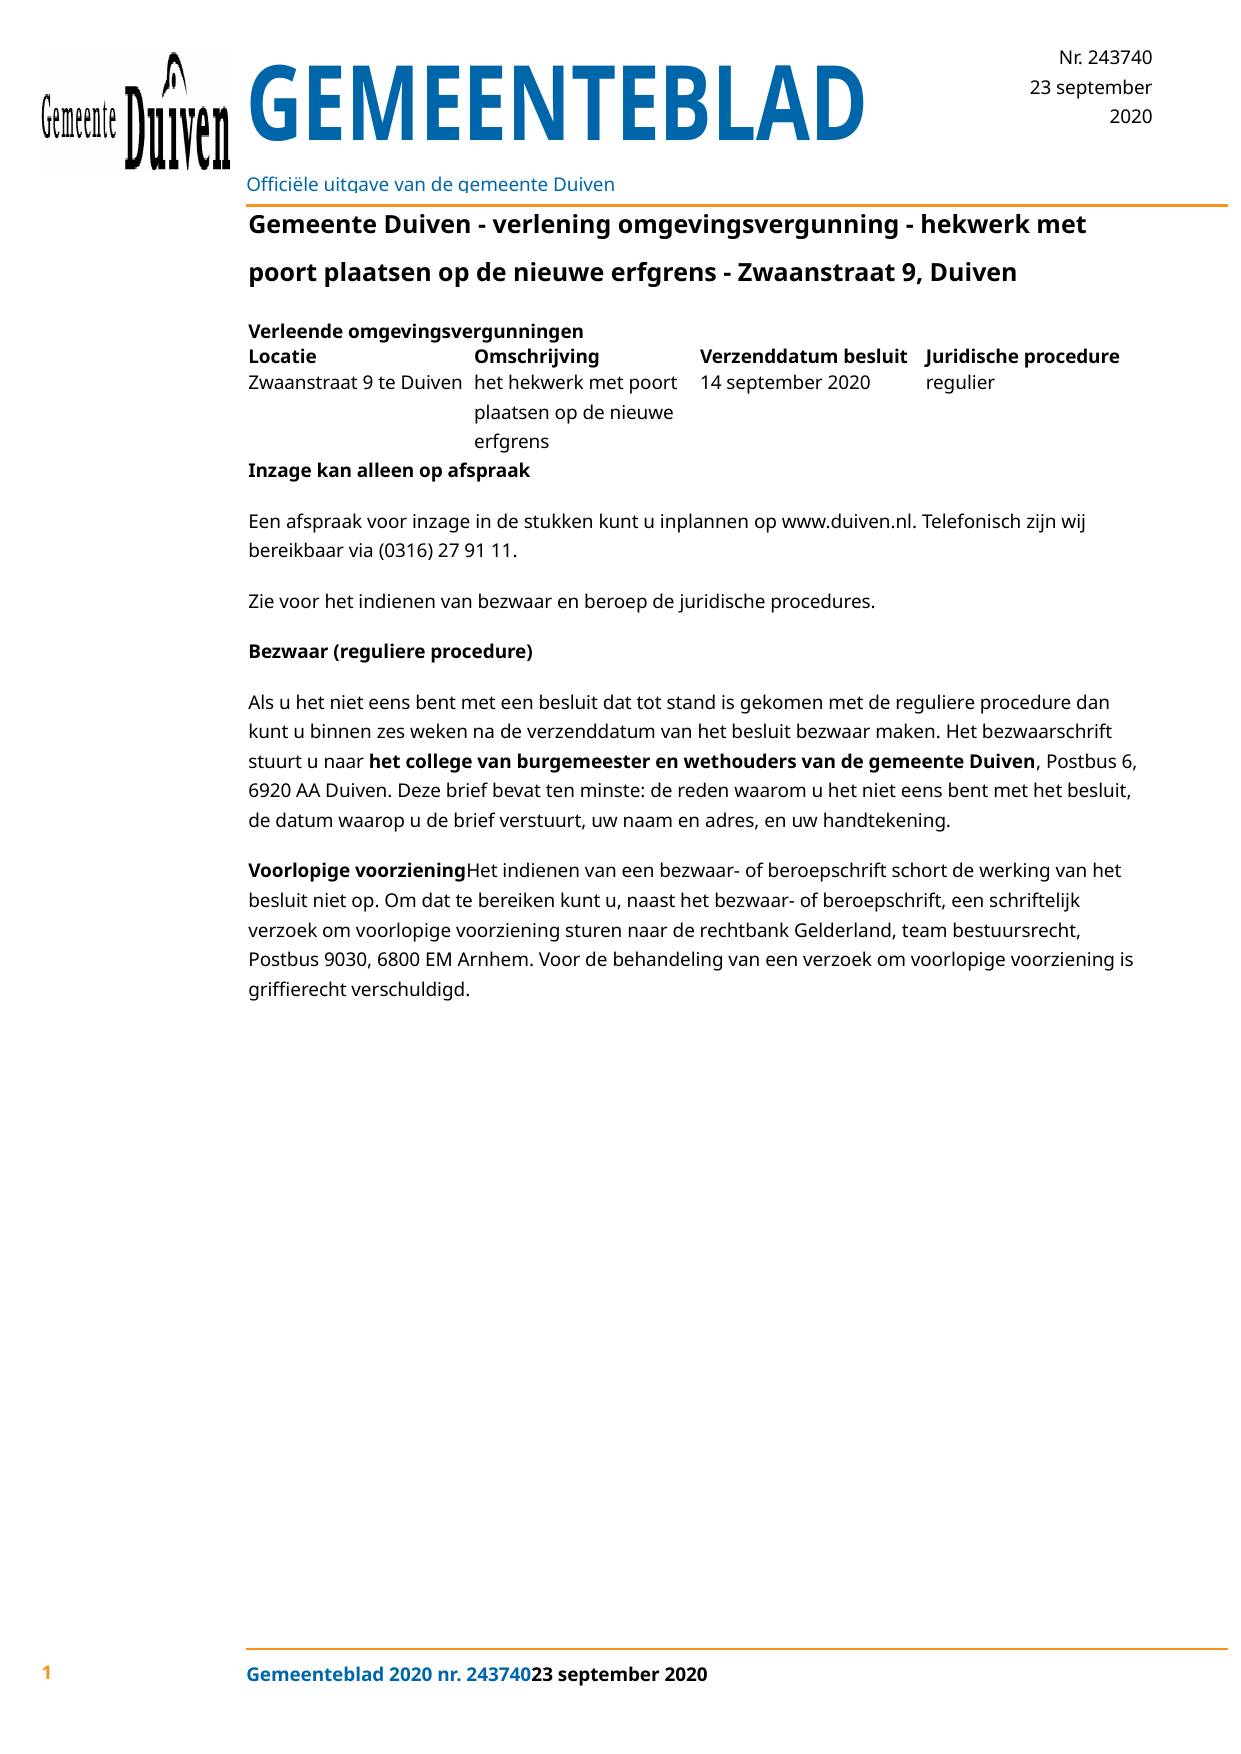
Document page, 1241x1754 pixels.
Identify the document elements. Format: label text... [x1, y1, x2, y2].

text Gemeente Duiven - verlening omgevingsvergunning - hekwerk met poort plaatsen op de nieuwe erfgrens - Zwaanstraat 9, Duiven [248, 207, 1152, 288]
text Bezwaar (reguliere procedure) [248, 638, 1152, 664]
picture [41, 47, 231, 172]
text Zie voor het indienen van bezwaar en beroep de juridische procedures. [248, 588, 1152, 614]
table_cell het hekwerk met poort plaatsen op de nieuwe erfgrens [474, 370, 700, 454]
text Een afspraak voor inzage in de stukken kunt u inplannen op www.duiven.nl. Telefonisch zijn wij bereikbaar via (0316) 27 91 11. [248, 508, 1152, 563]
table_cell Omschrijving [474, 344, 700, 369]
table_cell 14 september 2020 [700, 370, 926, 454]
table_cell Verzenddatum besluit [700, 344, 926, 369]
table_cell Locatie [248, 344, 474, 369]
table_cell regulier [926, 370, 1152, 454]
text Voorlopige voorzieningHet indienen van een bezwaar- of beroepschrift schort de werking van het besluit niet op. Om dat te bereiken kunt u, naast het bezwaar- of beroepschrift, een schriftelijk verzoek om voorlopige voorziening sturen naar de rechtbank Gelderland, team bestuursrecht, Postbus 9030, 6800 EM Arnhem. Voor de behandeling van een verzoek om voorlopige voorziening is griffierecht verschuldigd. [248, 858, 1152, 1002]
text Inzage kan alleen op afspraak [248, 458, 1152, 483]
text Als u het niet eens bent met een besluit dat tot stand is gekomen met de reguliere procedure dan kunt u binnen zes weken na de verzenddatum van het besluit bezwaar maken. Het bezwaarschrift stuurt u naar het college van burgemeester en wethouders van de gemeente Duiven, Postbus 6, 6920 AA Duiven. Deze brief bevat ten minste: de reden waarom u het niet eens bent met het besluit, de datum waarop u de brief verstuurt, uw naam en adres, en uw handtekening. [248, 689, 1152, 833]
table_cell Zwaanstraat 9 te Duiven [248, 370, 474, 454]
table_header Verleende omgevingsvergunningen [248, 318, 1152, 344]
table_cell Juridische procedure [926, 344, 1152, 369]
